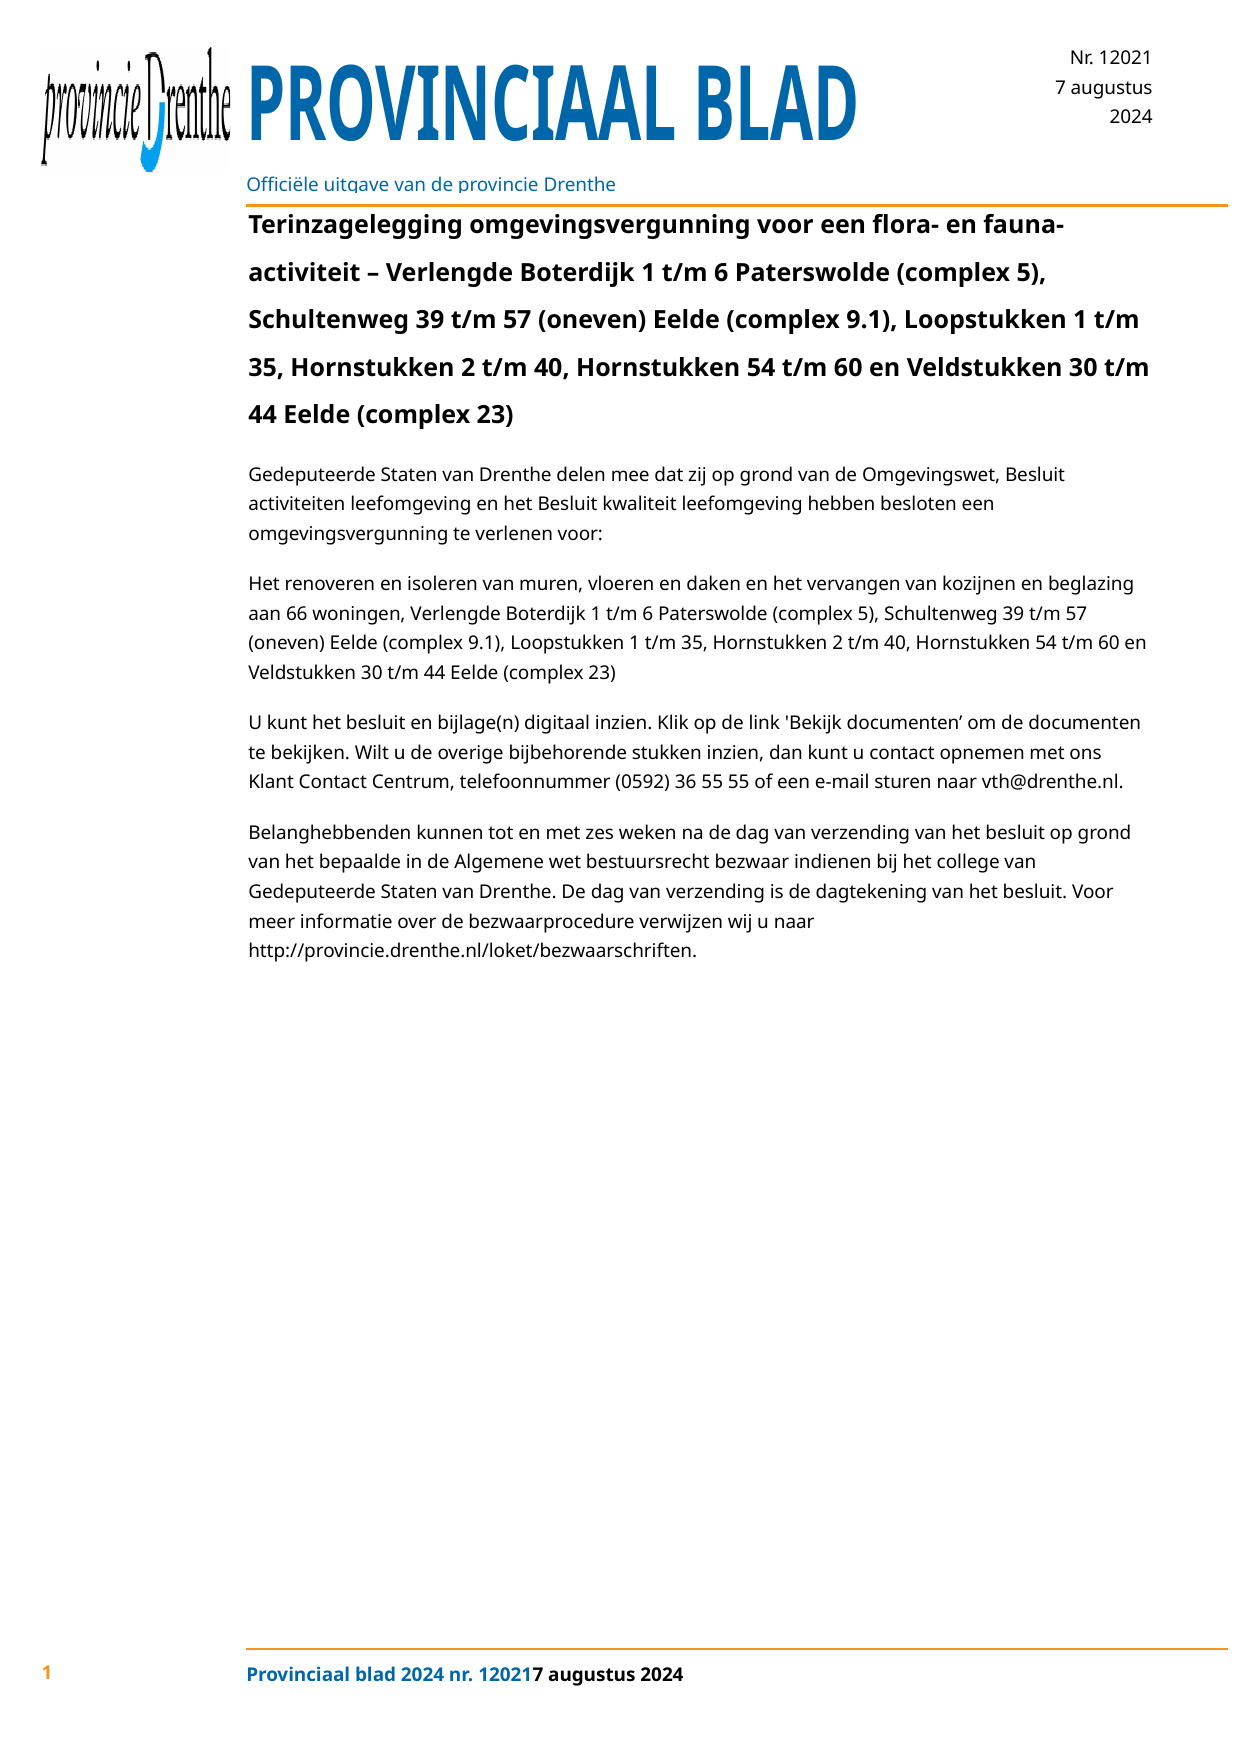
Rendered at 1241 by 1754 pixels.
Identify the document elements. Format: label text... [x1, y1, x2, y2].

picture [41, 47, 231, 172]
text Gedeputeerde Staten van Drenthe delen mee dat zij op grond van de Omgevingswet, Besluit activiteiten leefomgeving en het Besluit kwaliteit leefomgeving hebben besloten een omgevingsvergunning te verlenen voor: [248, 461, 1152, 546]
text Belanghebbenden kunnen tot en met zes weken na de dag van verzending van het besluit op grond van het bepaalde in de Algemene wet bestuursrecht bezwaar indienen bij het college van Gedeputeerde Staten van Drenthe. De dag van verzending is de dagtekening van het besluit. Voor meer informatie over de bezwaarprocedure verwijzen wij u naar http://provincie.drenthe.nl/loket/bezwaarschriften. [248, 819, 1152, 963]
text Terinzagelegging omgevingsvergunning voor een flora- en fauna-activiteit – Verlengde Boterdijk 1 t/m 6 Paterswolde (complex 5), Schultenweg 39 t/m 57 (oneven) Eelde (complex 9.1), Loopstukken 1 t/m 35, Hornstukken 2 t/m 40, Hornstukken 54 t/m 60 en Veldstukken 30 t/m 44 Eelde (complex 23) [248, 207, 1152, 431]
text Het renoveren en isoleren van muren, vloeren en daken en het vervangen van kozijnen en beglazing aan 66 woningen, Verlengde Boterdijk 1 t/m 6 Paterswolde (complex 5), Schultenweg 39 t/m 57 (oneven) Eelde (complex 9.1), Loopstukken 1 t/m 35, Hornstukken 2 t/m 40, Hornstukken 54 t/m 60 en Veldstukken 30 t/m 44 Eelde (complex 23) [248, 570, 1152, 685]
text U kunt het besluit en bijlage(n) digitaal inzien. Klik op de link 'Bekijk documenten’ om de documenten te bekijken. Wilt u de overige bijbehorende stukken inzien, dan kunt u contact opnemen met ons Klant Contact Centrum, telefoonnummer (0592) 36 55 55 of een e-mail sturen naar vth@drenthe.nl. [248, 709, 1152, 794]
